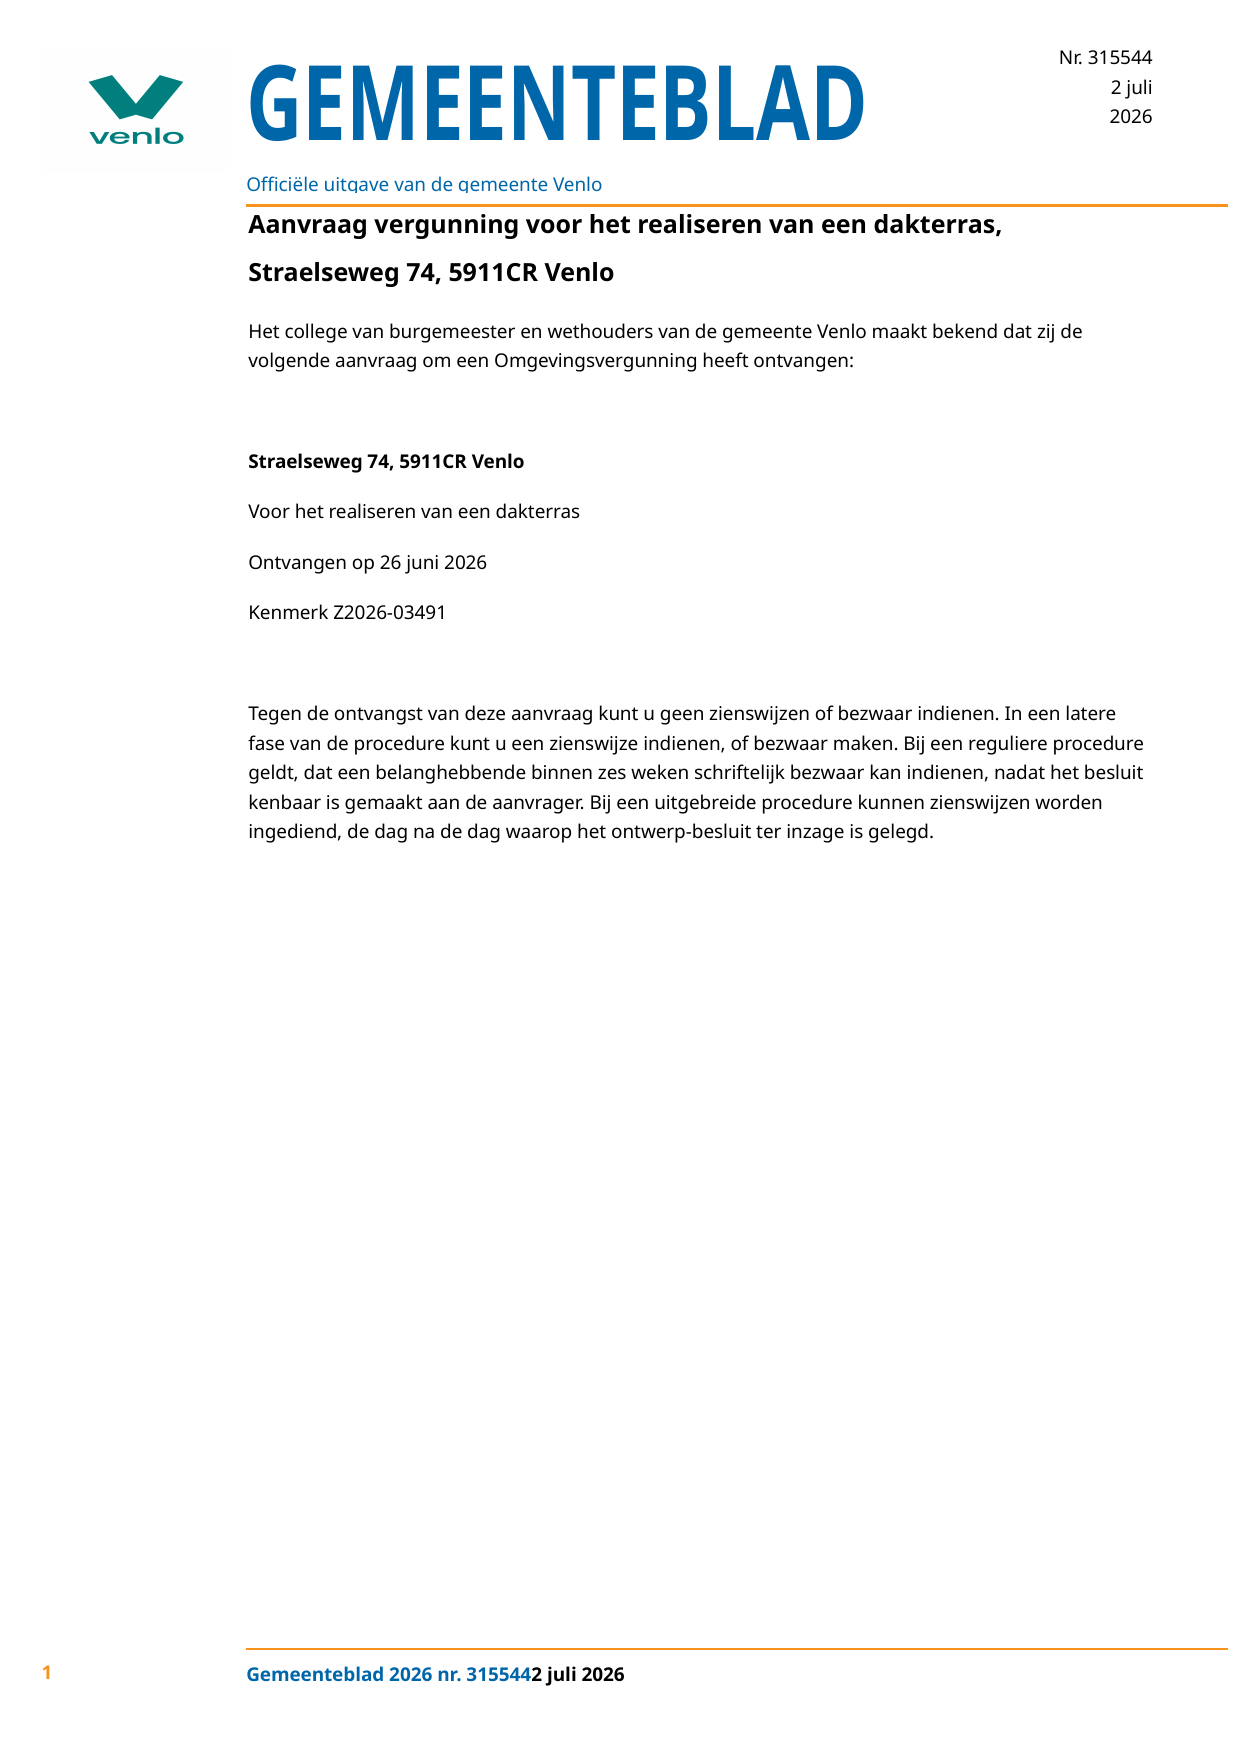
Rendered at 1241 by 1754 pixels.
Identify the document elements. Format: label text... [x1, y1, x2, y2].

text Ontvangen op 26 juni 2026 [248, 549, 1152, 575]
text Aanvraag vergunning voor het realiseren van een dakterras, Straelseweg 74, 5911CR Venlo [248, 207, 1152, 288]
text Het college van burgemeester en wethouders van de gemeente Venlo maakt bekend dat zij de volgende aanvraag om een Omgevingsvergunning heeft ontvangen: [248, 318, 1152, 373]
text Straelseweg 74, 5911CR Venlo [248, 448, 1152, 474]
text Tegen de ontvangst van deze aanvraag kunt u geen zienswijzen of bezwaar indienen. In een latere fase van de procedure kunt u een zienswijze indienen, of bezwaar maken. Bij een reguliere procedure geldt, dat een belanghebbende binnen zes weken schriftelijk bezwaar kan indienen, nadat het besluit kenbaar is gemaakt aan de aanvrager. Bij een uitgebreide procedure kunnen zienswijzen worden ingediend, de dag na de dag waarop het ontwerp-besluit ter inzage is gelegd. [248, 700, 1152, 844]
text Kenmerk Z2026-03491 [248, 599, 1152, 625]
text Voor het realiseren van een dakterras [248, 499, 1152, 524]
picture [41, 47, 231, 172]
